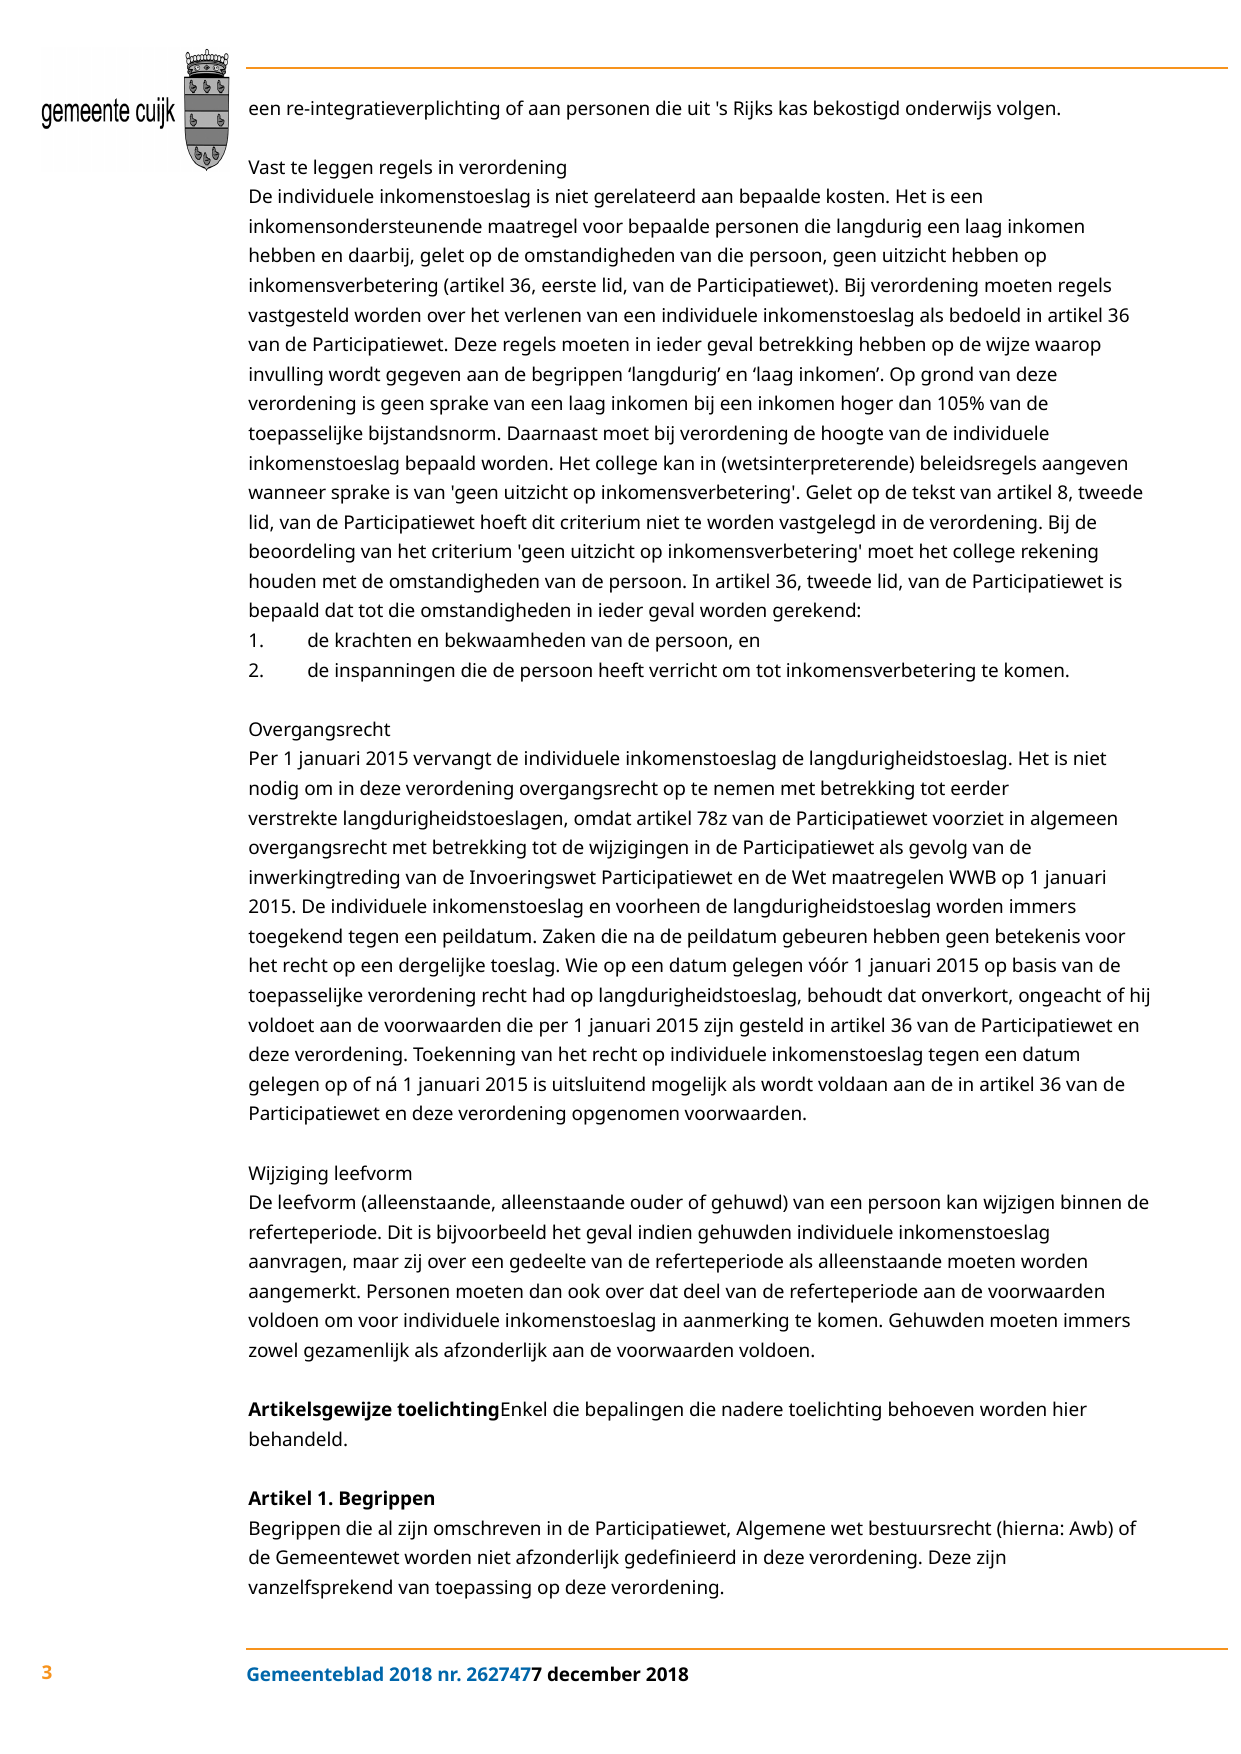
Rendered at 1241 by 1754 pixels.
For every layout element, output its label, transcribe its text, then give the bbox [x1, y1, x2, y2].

text een re-integratieverplichting of aan personen die uit 's Rijks kas bekostigd onderwijs volgen. [248, 95, 1152, 121]
text Begrippen die al zijn omschreven in de Participatiewet, Algemene wet bestuursrecht (hierna: Awb) of de Gemeentewet worden niet afzonderlijk gedefinieerd in deze verordening. Deze zijn vanzelfsprekend van toepassing op deze verordening. [248, 1515, 1152, 1600]
text Vast te leggen regels in verordening [248, 154, 1152, 180]
picture [41, 47, 231, 172]
text Per 1 januari 2015 vervangt de individuele inkomenstoeslag de langdurigheidstoeslag. Het is niet nodig om in deze verordening overgangsrecht op te nemen met betrekking tot eerder verstrekte langdurigheidstoeslagen, omdat artikel 78z van de Participatiewet voorziet in algemeen overgangsrecht met betrekking tot de wijzigingen in de Participatiewet als gevolg van de inwerkingtreding van de Invoeringswet Participatiewet en de Wet maatregelen WWB op 1 januari 2015. De individuele inkomenstoeslag en voorheen de langdurigheidstoeslag worden immers toegekend tegen een peildatum. Zaken die na de peildatum gebeuren hebben geen betekenis voor het recht op een dergelijke toeslag. Wie op een datum gelegen vóór 1 januari 2015 op basis van de toepasselijke verordening recht had op langdurigheidstoeslag, behoudt dat onverkort, ongeacht of hij voldoet aan de voorwaarden die per 1 januari 2015 zijn gesteld in artikel 36 van de Participatiewet en deze verordening. Toekenning van het recht op individuele inkomenstoeslag tegen een datum gelegen op of ná 1 januari 2015 is uitsluitend mogelijk als wordt voldaan aan de in artikel 36 van de Participatiewet en deze verordening opgenomen voorwaarden. [248, 746, 1152, 1126]
text Overgangsrecht [248, 716, 1152, 742]
text De individuele inkomenstoeslag is niet gerelateerd aan bepaalde kosten. Het is een inkomensondersteunende maatregel voor bepaalde personen die langdurig een laag inkomen hebben en daarbij, gelet op de omstandigheden van die persoon, geen uitzicht hebben op inkomensverbetering (artikel 36, eerste lid, van de Participatiewet). Bij verordening moeten regels vastgesteld worden over het verlenen van een individuele inkomenstoeslag als bedoeld in artikel 36 van de Participatiewet. Deze regels moeten in ieder geval betrekking hebben op de wijze waarop invulling wordt gegeven aan de begrippen ‘langdurig’ en ‘laag inkomen’. Op grond van deze verordening is geen sprake van een laag inkomen bij een inkomen hoger dan 105% van de toepasselijke bijstandsnorm. Daarnaast moet bij verordening de hoogte van de individuele inkomenstoeslag bepaald worden. Het college kan in (wetsinterpreterende) beleidsregels aangeven wanneer sprake is van 'geen uitzicht op inkomensverbetering'. Gelet op de tekst van artikel 8, tweede lid, van de Participatiewet hoeft dit criterium niet te worden vastgelegd in de verordening. Bij de beoordeling van het criterium 'geen uitzicht op inkomensverbetering' moet het college rekening houden met de omstandigheden van de persoon. In artikel 36, tweede lid, van de Participatiewet is bepaald dat tot die omstandigheden in ieder geval worden gerekend: [248, 183, 1152, 623]
text Wijziging leefvorm [248, 1160, 1152, 1186]
text De leefvorm (alleenstaande, alleenstaande ouder of gehuwd) van een persoon kan wijzigen binnen de referteperiode. Dit is bijvoorbeeld het geval indien gehuwden individuele inkomenstoeslag aanvragen, maar zij over een gedeelte van de referteperiode als alleenstaande moeten worden aangemerkt. Personen moeten dan ook over dat deel van de referteperiode aan de voorwaarden voldoen om voor individuele inkomenstoeslag in aanmerking te komen. Gehuwden moeten immers zowel gezamenlijk als afzonderlijk aan de voorwaarden voldoen. [248, 1189, 1152, 1363]
text Artikel 1. Begrippen [248, 1485, 1152, 1511]
list de krachten en bekwaamheden van de persoon, en [248, 627, 1152, 653]
list de inspanningen die de persoon heeft verricht om tot inkomensverbetering te komen. [248, 657, 1152, 683]
text Artikelsgewijze toelichtingEnkel die bepalingen die nadere toelichting behoeven worden hier behandeld. [248, 1396, 1152, 1452]
